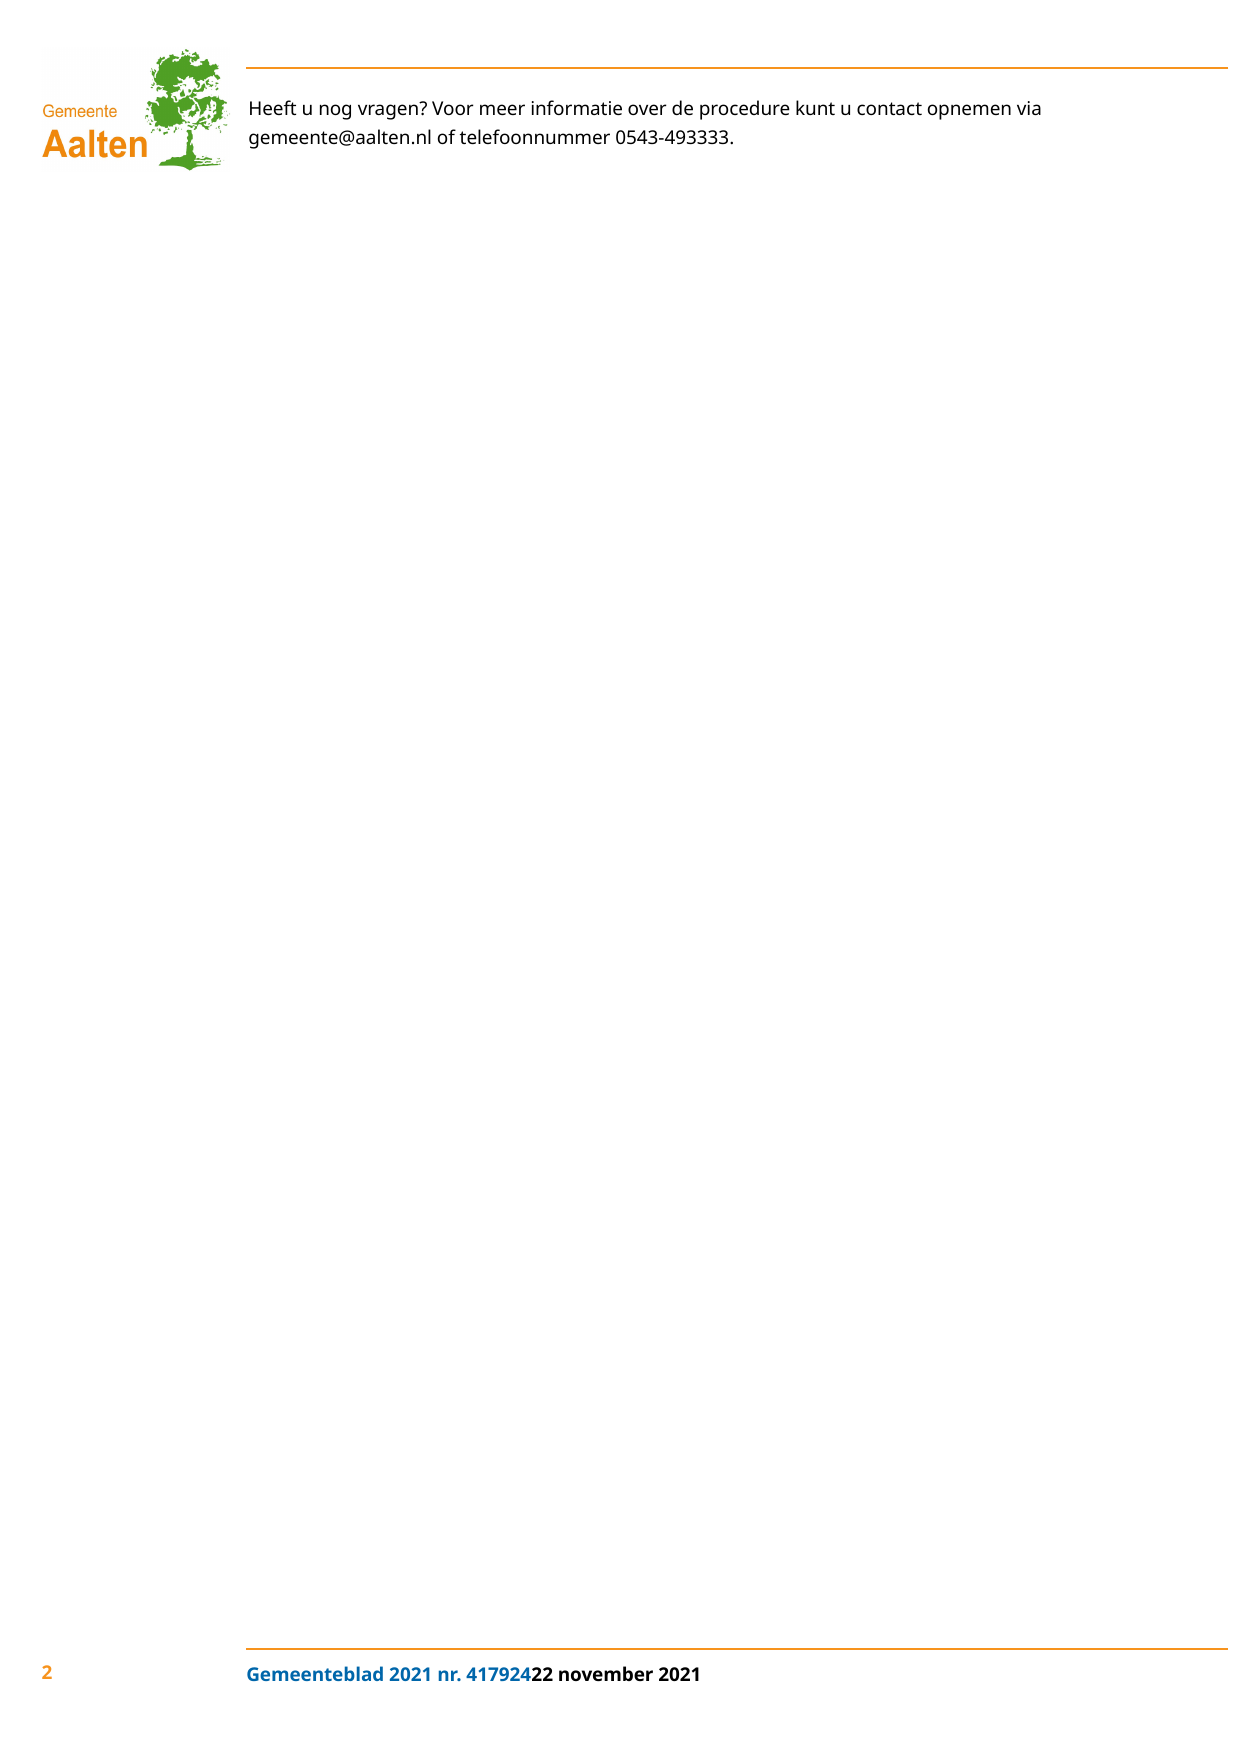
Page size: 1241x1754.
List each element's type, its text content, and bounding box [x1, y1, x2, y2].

text Heeft u nog vragen? Voor meer informatie over de procedure kunt u contact opnemen via gemeente@aalten.nl of telefoonnummer 0543-493333. [248, 95, 1152, 150]
picture [41, 47, 231, 172]
